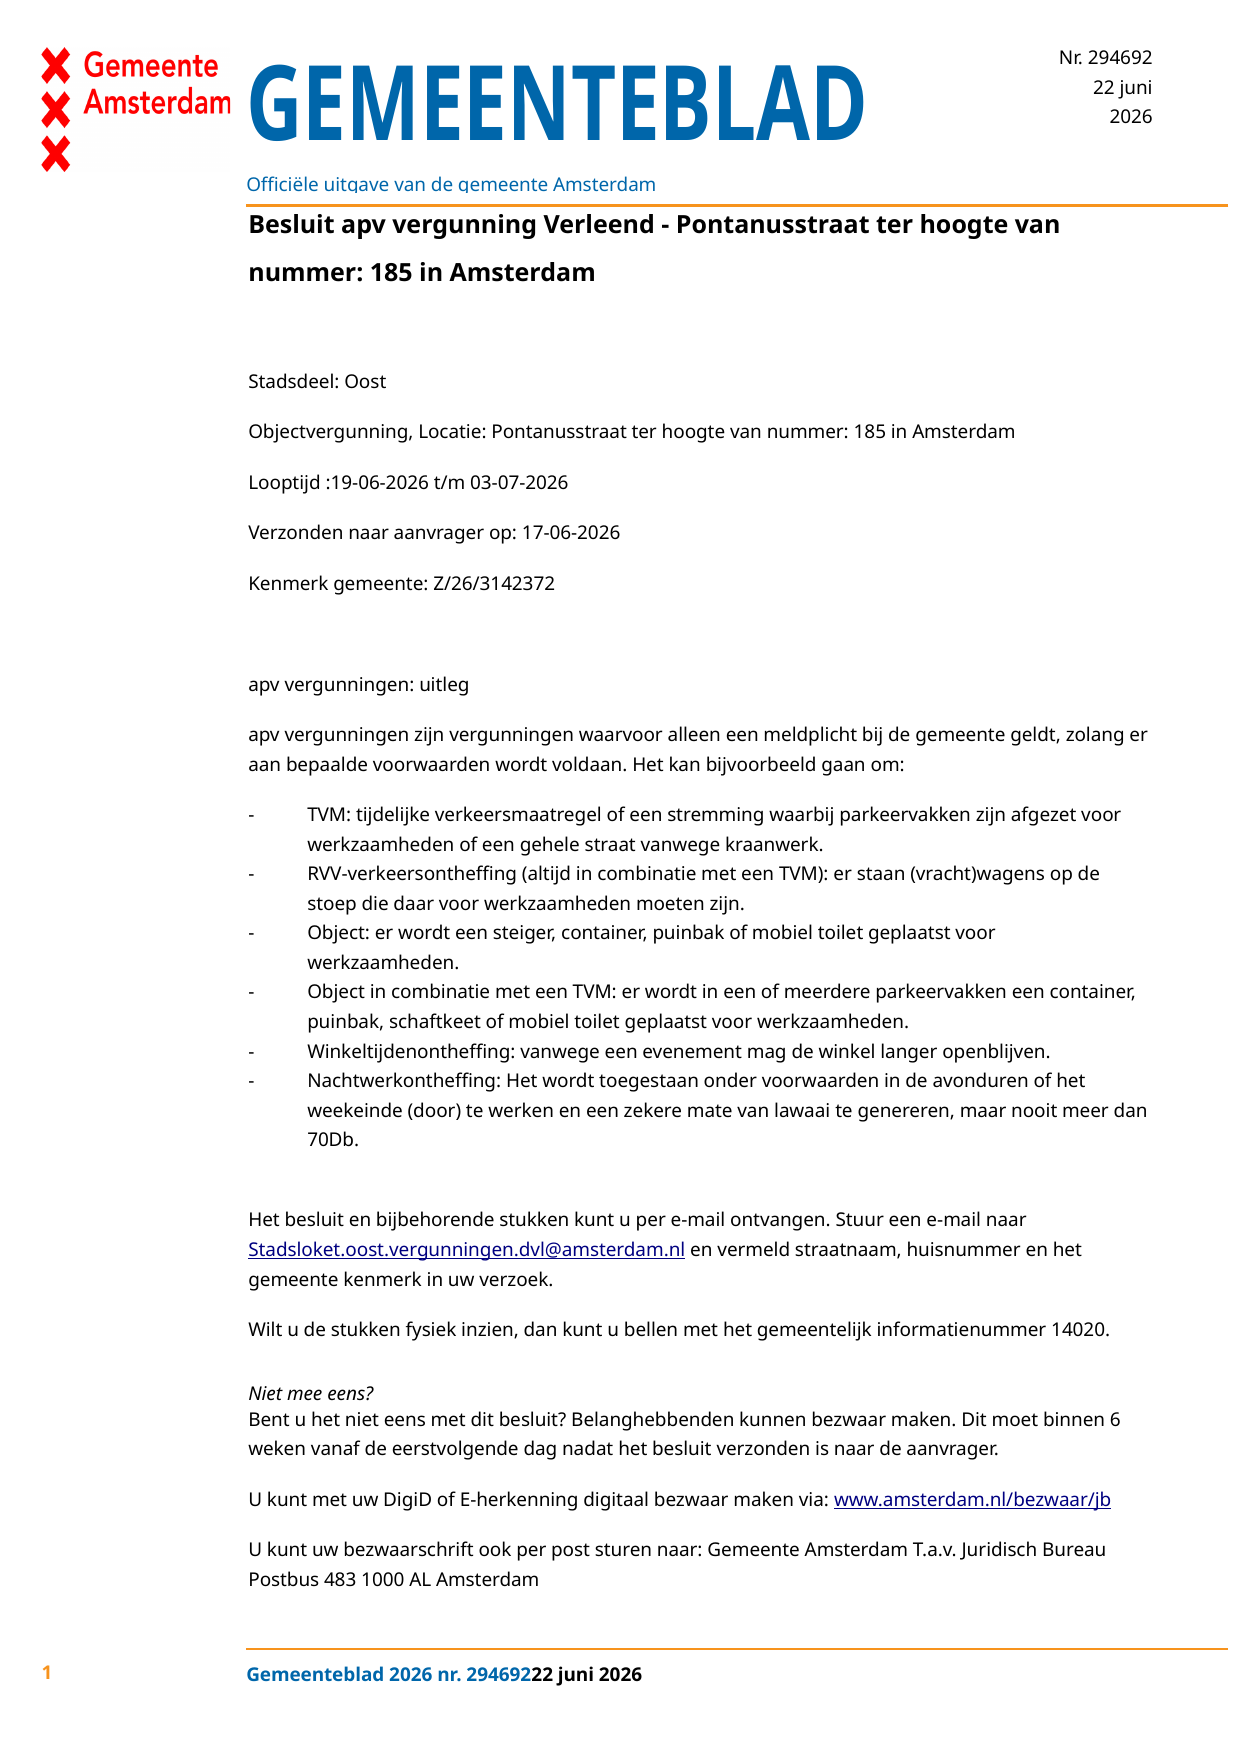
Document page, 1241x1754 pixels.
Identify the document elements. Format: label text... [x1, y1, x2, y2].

text Verzonden naar aanvrager op: 17-06-2026 [248, 519, 1152, 545]
text Stadsdeel: Oost [248, 368, 1152, 394]
text apv vergunningen: uitleg [248, 671, 1152, 697]
text Wilt u de stukken fysiek inzien, dan kunt u bellen met het gemeentelijk informatienummer 14020. [248, 1316, 1152, 1342]
list Nachtwerkontheffing: Het wordt toegestaan onder voorwaarden in de avonduren of het weekeinde (door) te werken en een zekere mate van lawaai te genereren, maar nooit meer dan 70Db. [248, 1067, 1152, 1152]
text U kunt uw bezwaarschrift ook per post sturen naar: Gemeente Amsterdam T.a.v. Juridisch Bureau Postbus 483 1000 AL Amsterdam [248, 1536, 1152, 1592]
list Object in combinatie met een TVM: er wordt in een of meerdere parkeervakken een container, puinbak, schaftkeet of mobiel toilet geplaatst voor werkzaamheden. [248, 979, 1152, 1034]
text Objectvergunning, Locatie: Pontanusstraat ter hoogte van nummer: 185 in Amsterdam [248, 419, 1152, 444]
list RVV-verkeersontheffing (altijd in combinatie met een TVM): er staan (vracht)wagens op de stoep die daar voor werkzaamheden moeten zijn. [248, 860, 1152, 916]
text apv vergunningen zijn vergunningen waarvoor alleen een meldplicht bij de gemeente geldt, zolang er aan bepaalde voorwaarden wordt voldaan. Het kan bijvoorbeeld gaan om: [248, 721, 1152, 777]
picture [41, 47, 231, 172]
text Besluit apv vergunning Verleend - Pontanusstraat ter hoogte van nummer: 185 in Amsterdam [248, 207, 1152, 288]
text Bent u het niet eens met dit besluit? Belanghebbenden kunnen bezwaar maken. Dit moet binnen 6 weken vanaf de eerstvolgende dag nadat het besluit verzonden is naar de aanvrager. [248, 1406, 1152, 1461]
text U kunt met uw DigiD of E-herkenning digitaal bezwaar maken via: www.amsterdam.nl/bezwaar/jb [248, 1486, 1152, 1512]
list TVM: tijdelijke verkeersmaatregel of een stremming waarbij parkeervakken zijn afgezet voor werkzaamheden of een gehele straat vanwege kraanwerk. [248, 801, 1152, 857]
text Niet mee eens? [248, 1380, 1152, 1406]
text Kenmerk gemeente: Z/26/3142372 [248, 570, 1152, 596]
list Winkeltijdenontheffing: vanwege een evenement mag de winkel langer openblijven. [248, 1038, 1152, 1064]
text Het besluit en bijbehorende stukken kunt u per e-mail ontvangen. Stuur een e-mail naar Stadsloket.oost.vergunningen.dvl@amsterdam.nl en vermeld straatnaam, huisnummer en het gemeente kenmerk in uw verzoek. [248, 1207, 1152, 1292]
text Looptijd :19-06-2026 t/m 03-07-2026 [248, 469, 1152, 495]
list Object: er wordt een steiger, container, puinbak of mobiel toilet geplaatst voor werkzaamheden. [248, 919, 1152, 975]
